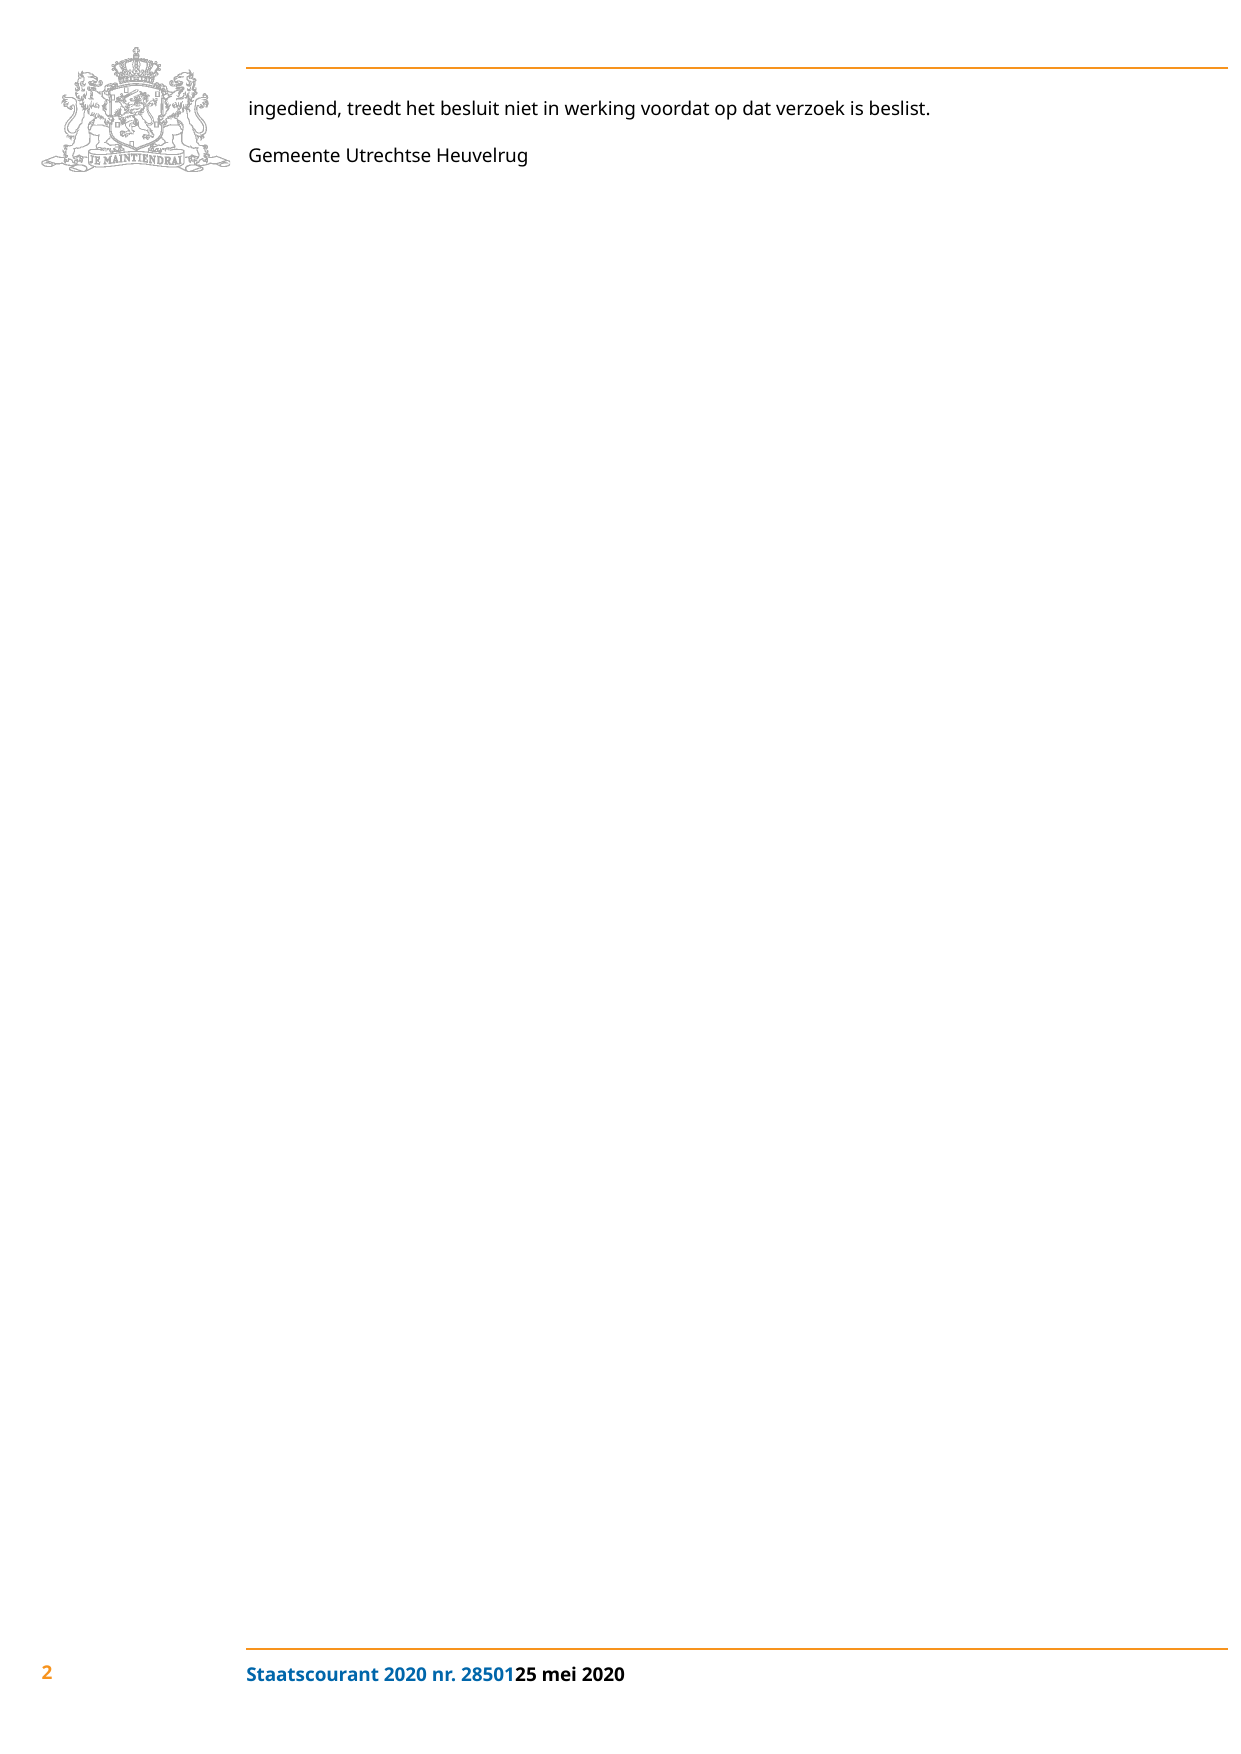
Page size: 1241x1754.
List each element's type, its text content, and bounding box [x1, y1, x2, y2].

picture [41, 47, 231, 172]
text Gemeente Utrechtse Heuvelrug [248, 143, 1152, 168]
text ingediend, treedt het besluit niet in werking voordat op dat verzoek is beslist. [248, 95, 1152, 121]
